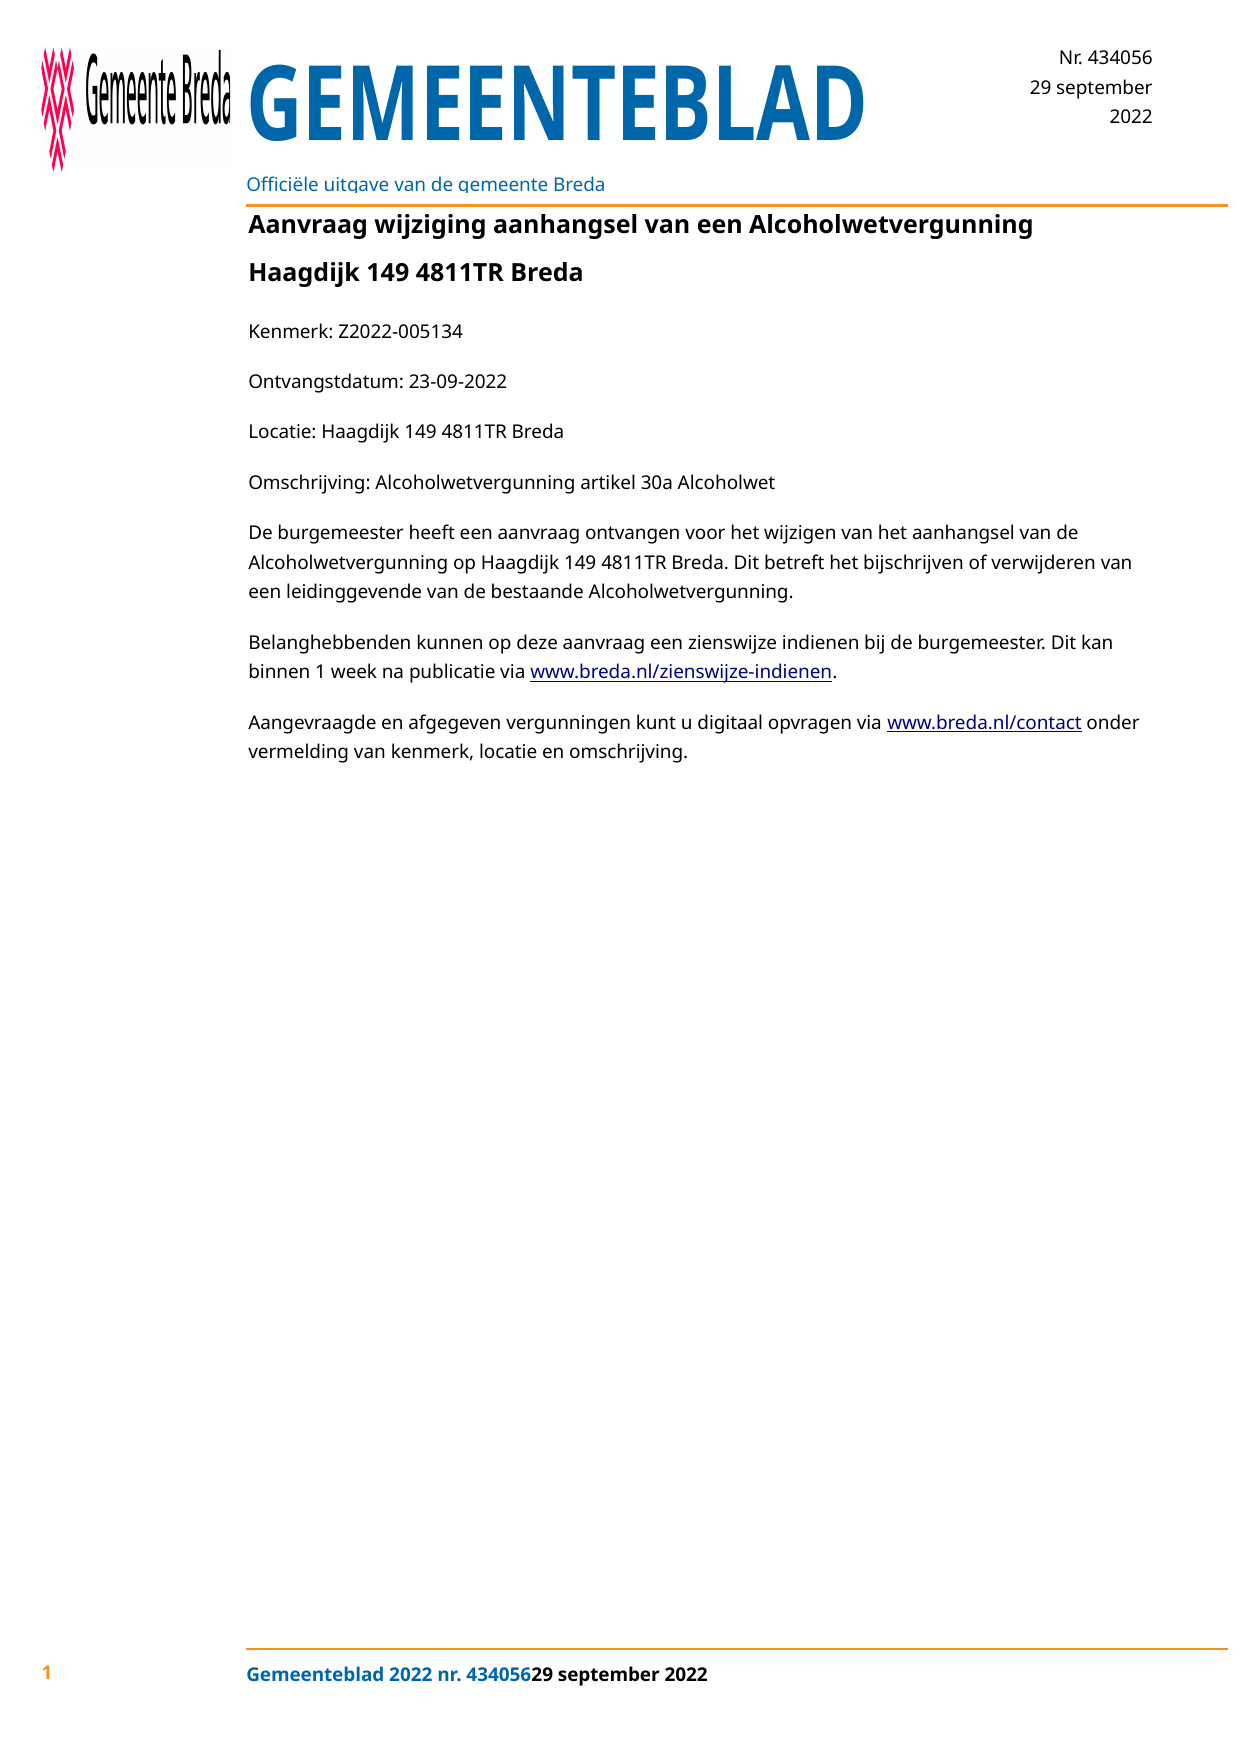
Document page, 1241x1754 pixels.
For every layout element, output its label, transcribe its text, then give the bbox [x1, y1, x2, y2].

text Belanghebbenden kunnen op deze aanvraag een zienswijze indienen bij de burgemeester. Dit kan binnen 1 week na publicatie via www.breda.nl/zienswijze-indienen. [248, 629, 1152, 684]
text Kenmerk: Z2022-005134 [248, 318, 1152, 344]
picture [41, 47, 231, 172]
text Aanvraag wijziging aanhangsel van een Alcoholwetvergunning Haagdijk 149 4811TR Breda [248, 207, 1152, 288]
text Locatie: Haagdijk 149 4811TR Breda [248, 419, 1152, 444]
text Ontvangstdatum: 23-09-2022 [248, 368, 1152, 394]
text Omschrijving: Alcoholwetvergunning artikel 30a Alcoholwet [248, 469, 1152, 495]
text Aangevraagde en afgegeven vergunningen kunt u digitaal opvragen via www.breda.nl/contact onder vermelding van kenmerk, locatie en omschrijving. [248, 709, 1152, 764]
text De burgemeester heeft een aanvraag ontvangen voor het wijzigen van het aanhangsel van de Alcoholwetvergunning op Haagdijk 149 4811TR Breda. Dit betreft het bijschrijven of verwijderen van een leidinggevende van de bestaande Alcoholwetvergunning. [248, 519, 1152, 604]
